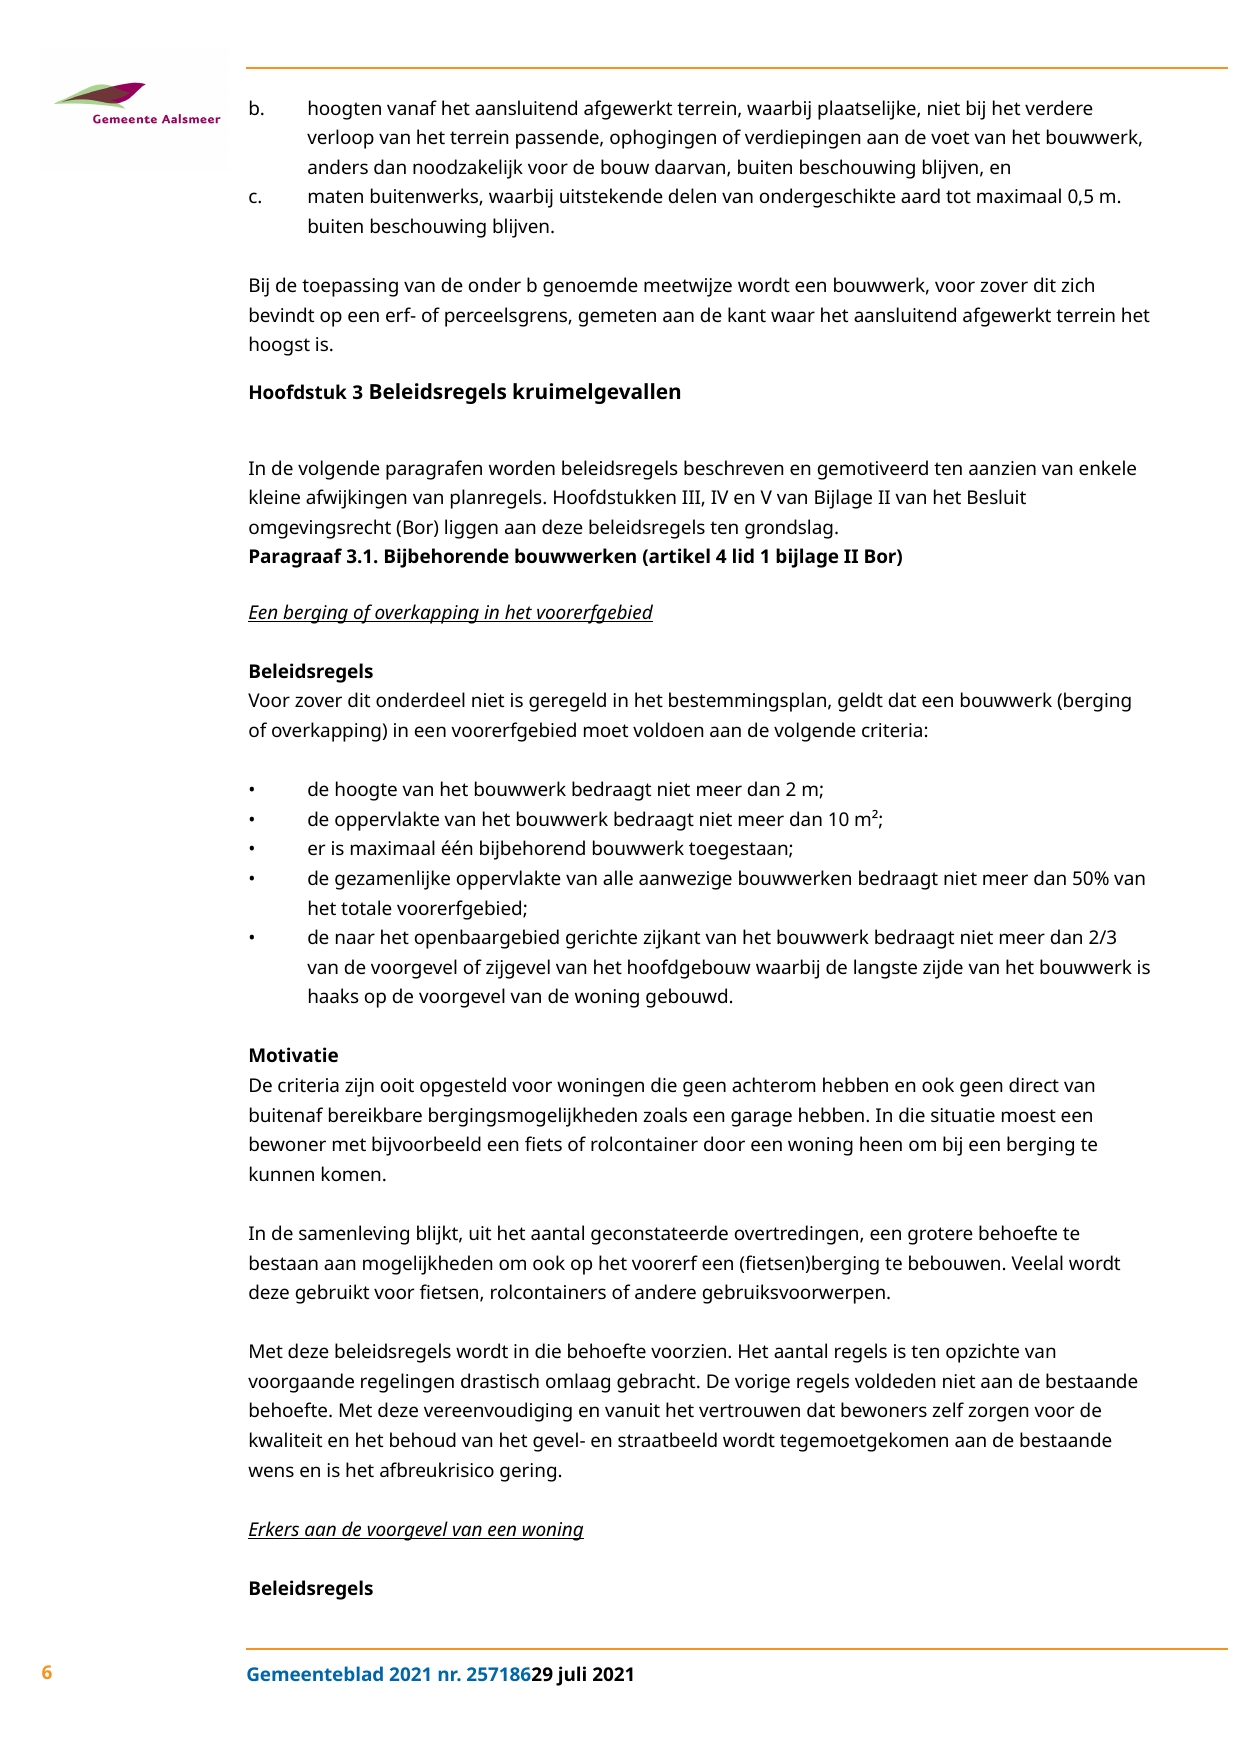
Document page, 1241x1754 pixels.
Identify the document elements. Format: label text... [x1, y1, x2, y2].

text Erkers aan de voorgevel van een woning [248, 1516, 1152, 1542]
list de hoogte van het bouwwerk bedraagt niet meer dan 2 m; [248, 776, 1152, 802]
text Een berging of overkapping in het voorerfgebied [248, 599, 1152, 624]
text Met deze beleidsregels wordt in die behoefte voorzien. Het aantal regels is ten opzichte van voorgaande regelingen drastisch omlaag gebracht. De vorige regels voldeden niet aan de bestaande behoefte. Met deze vereenvoudiging en vanuit het vertrouwen dat bewoners zelf zorgen voor de kwaliteit en het behoud van het gevel- en straatbeeld wordt tegemoetgekomen aan de bestaande wens en is het afbreukrisico gering. [248, 1338, 1152, 1482]
text Paragraaf 3.1. Bijbehorende bouwwerken (artikel 4 lid 1 bijlage II Bor) [248, 543, 1152, 569]
list hoogten vanaf het aansluitend afgewerkt terrein, waarbij plaatselijke, niet bij het verdere verloop van het terrein passende, ophogingen of verdiepingen aan de voet van het bouwwerk, anders dan noodzakelijk voor de bouw daarvan, buiten beschouwing blijven, en [248, 95, 1152, 180]
text Motivatie [248, 1043, 1152, 1068]
text De criteria zijn ooit opgesteld voor woningen die geen achterom hebben en ook geen direct van buitenaf bereikbare bergingsmogelijkheden zoals een garage hebben. In die situatie moest een bewoner met bijvoorbeeld een fiets of rolcontainer door een woning heen om bij een berging te kunnen komen. [248, 1072, 1152, 1187]
text Beleidsregels [248, 658, 1152, 684]
list de naar het openbaargebied gerichte zijkant van het bouwwerk bedraagt niet meer dan 2/3 van de voorgevel of zijgevel van het hoofdgebouw waarbij de langste zijde van het bouwwerk is haaks op de voorgevel van de woning gebouwd. [248, 924, 1152, 1009]
picture [41, 47, 231, 172]
text In de samenleving blijkt, uit het aantal geconstateerde overtredingen, een grotere behoefte te bestaan aan mogelijkheden om ook op het voorerf een (fietsen)berging te bebouwen. Veelal wordt deze gebruikt voor fietsen, rolcontainers of andere gebruiksvoorwerpen. [248, 1220, 1152, 1305]
list de gezamenlijke oppervlakte van alle aanwezige bouwwerken bedraagt niet meer dan 50% van het totale voorerfgebied; [248, 865, 1152, 920]
text Voor zover dit onderdeel niet is geregeld in het bestemmingsplan, geldt dat een bouwwerk (berging of overkapping) in een voorerfgebied moet voldoen aan de volgende criteria: [248, 688, 1152, 743]
text Hoofdstuk 3 Beleidsregels kruimelgevallen [248, 377, 1152, 406]
text Beleidsregels [248, 1575, 1152, 1601]
text Bij de toepassing van de onder b genoemde meetwijze wordt een bouwwerk, voor zover dit zich bevindt op een erf- of perceelsgrens, gemeten aan de kant waar het aansluitend afgewerkt terrein het hoogst is. [248, 272, 1152, 357]
list maten buitenwerks, waarbij uitstekende delen van ondergeschikte aard tot maximaal 0,5 m. buiten beschouwing blijven. [248, 183, 1152, 239]
list er is maximaal één bijbehorend bouwwerk toegestaan; [248, 836, 1152, 861]
list de oppervlakte van het bouwwerk bedraagt niet meer dan 10 m²; [248, 806, 1152, 832]
text In de volgende paragrafen worden beleidsregels beschreven en gemotiveerd ten aanzien van enkele kleine afwijkingen van planregels. Hoofdstukken III, IV en V van Bijlage II van het Besluit omgevingsrecht (Bor) liggen aan deze beleidsregels ten grondslag. [248, 455, 1152, 540]
